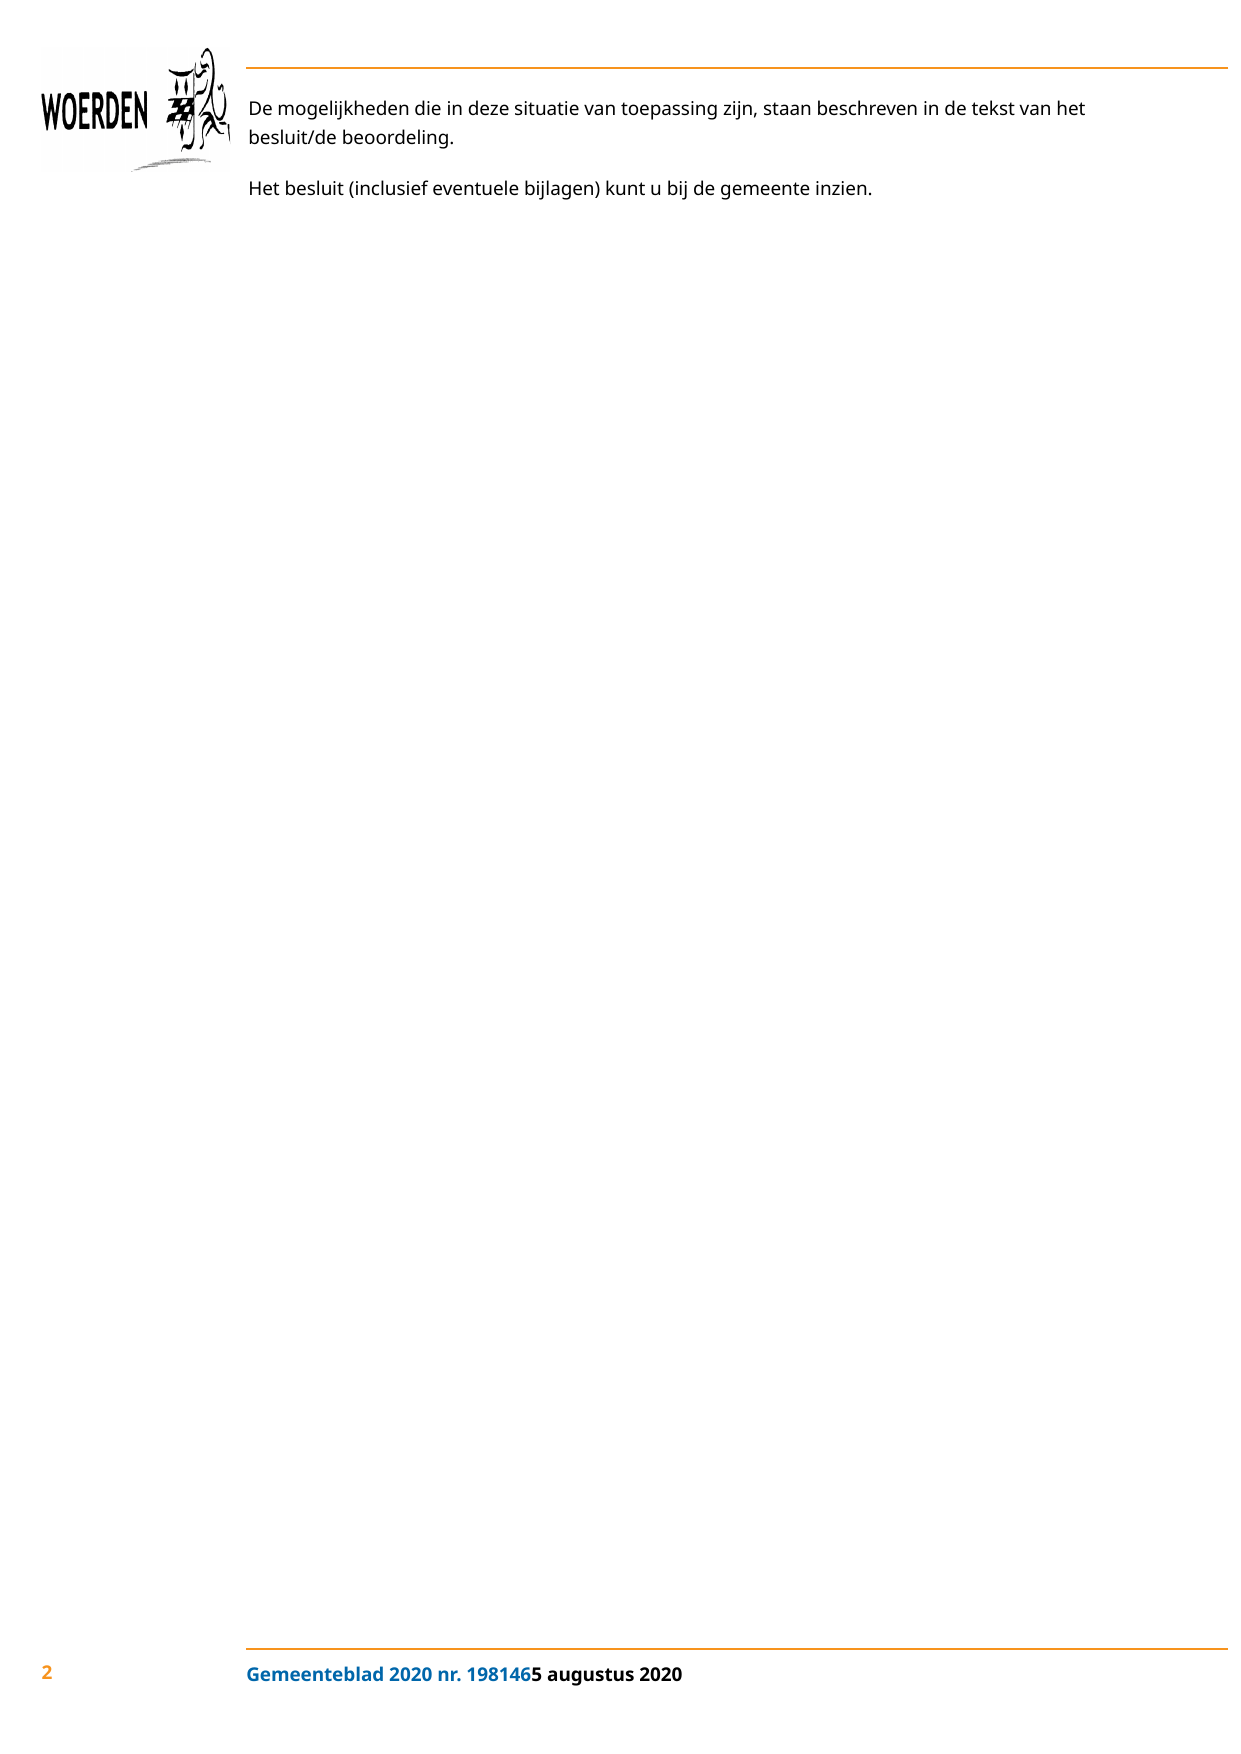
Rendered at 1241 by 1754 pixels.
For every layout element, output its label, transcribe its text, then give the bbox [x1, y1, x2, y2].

text De mogelijkheden die in deze situatie van toepassing zijn, staan beschreven in de tekst van het besluit/de beoordeling. [248, 95, 1152, 150]
text Het besluit (inclusief eventuele bijlagen) kunt u bij de gemeente inzien. [248, 175, 1152, 201]
picture [41, 47, 231, 172]
